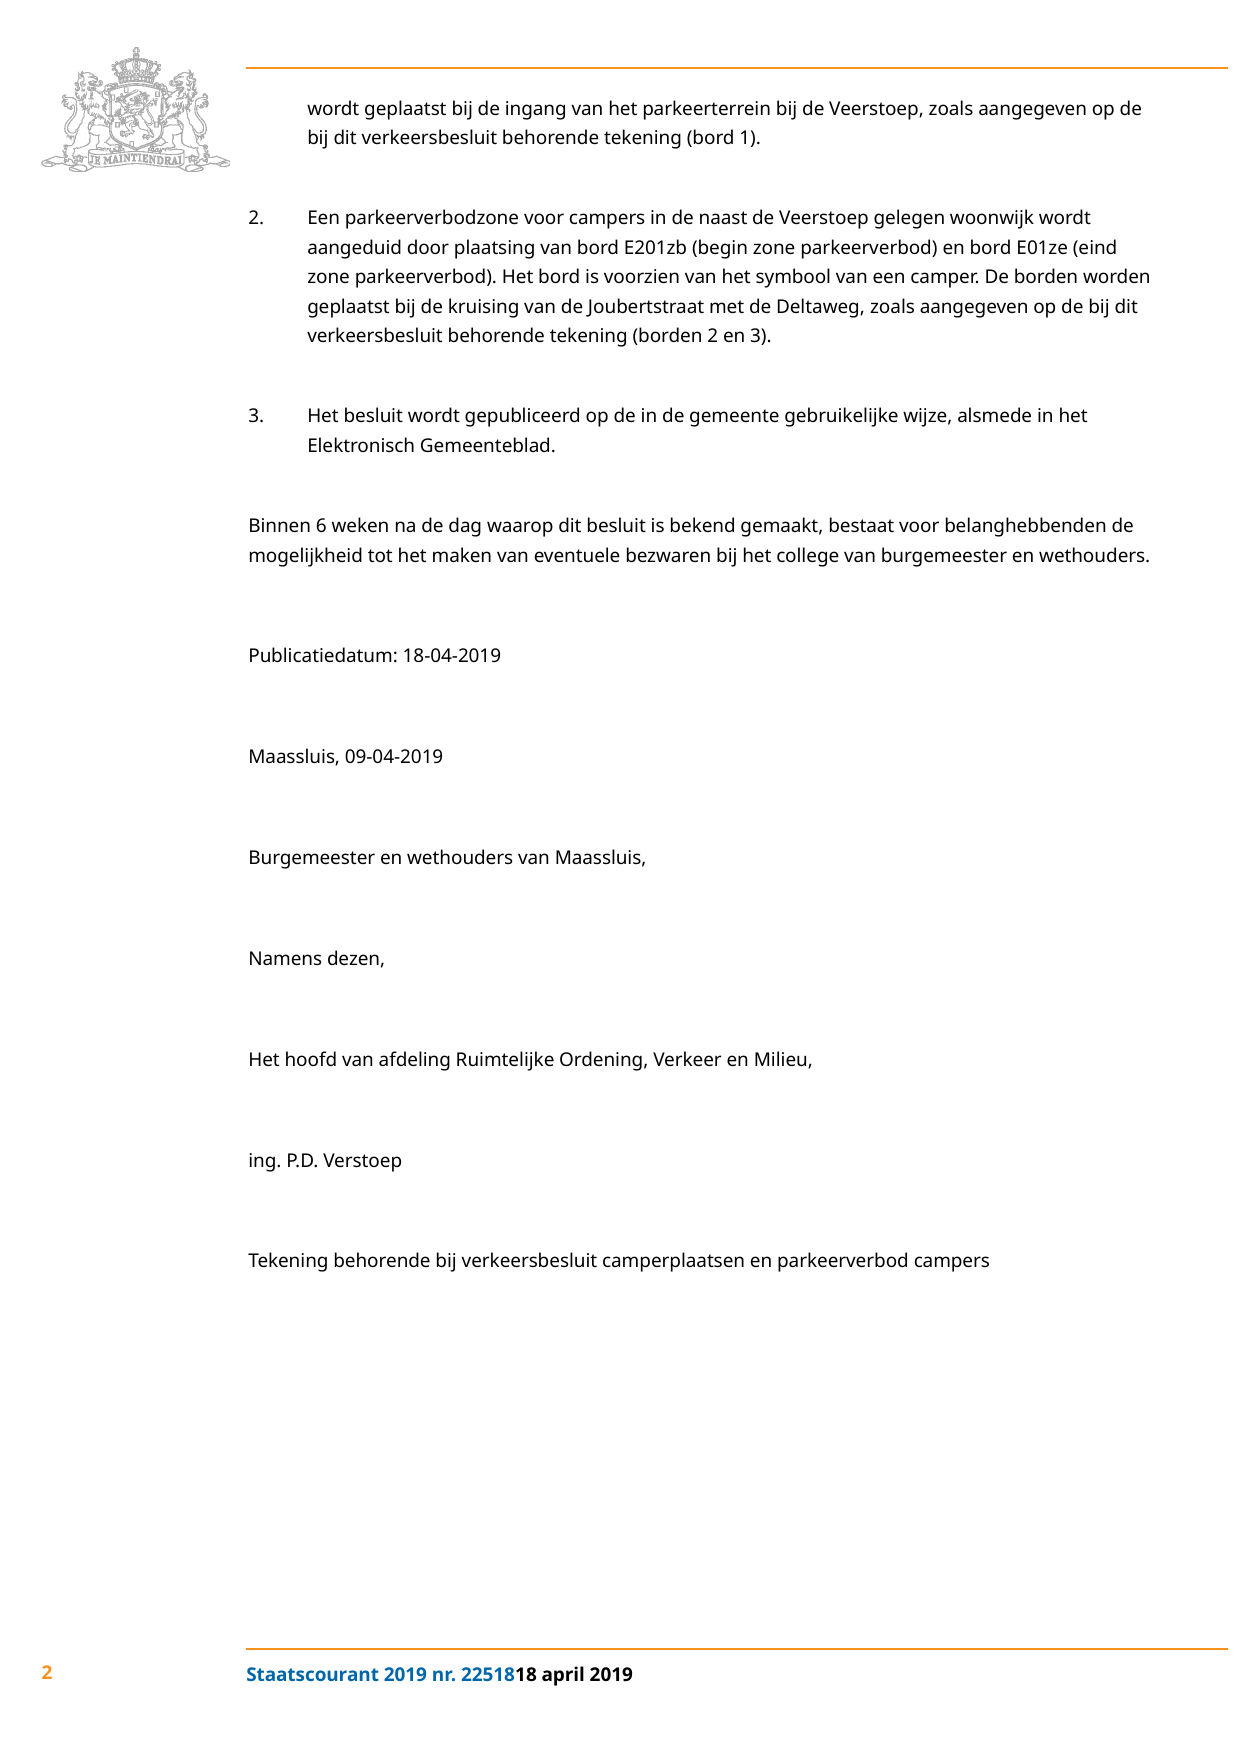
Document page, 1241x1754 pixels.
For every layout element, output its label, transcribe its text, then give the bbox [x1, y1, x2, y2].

text Publicatiedatum: 18-04-2019 [248, 643, 1152, 668]
text Burgemeester en wethouders van Maassluis, [248, 844, 1152, 870]
list Een parkeerverbodzone voor campers in de naast de Veerstoep gelegen woonwijk wordt aangeduid door plaatsing van bord E201zb (begin zone parkeerverbod) en bord E01ze (eind zone parkeerverbod). Het bord is voorzien van het symbool van een camper. De borden worden geplaatst bij de kruising van de Joubertstraat met de Deltaweg, zoals aangegeven op de bij dit verkeersbesluit behorende tekening (borden 2 en 3). [248, 204, 1152, 348]
text Maassluis, 09-04-2019 [248, 743, 1152, 769]
text Het hoofd van afdeling Ruimtelijke Ordening, Verkeer en Milieu, [248, 1046, 1152, 1072]
text Namens dezen, [248, 945, 1152, 971]
list wordt geplaatst bij de ingang van het parkeerterrein bij de Veerstoep, zoals aangegeven op de bij dit verkeersbesluit behorende tekening (bord 1). [248, 95, 1152, 150]
picture [41, 47, 231, 172]
text Binnen 6 weken na de dag waarop dit besluit is bekend gemaakt, bestaat voor belanghebbenden de mogelijkheid tot het maken van eventuele bezwaren bij het college van burgemeester en wethouders. [248, 512, 1152, 568]
text Tekening behorende bij verkeersbesluit camperplaatsen en parkeerverbod campers [248, 1248, 1152, 1273]
list Het besluit wordt gepubliceerd op de in de gemeente gebruikelijke wijze, alsmede in het Elektronisch Gemeenteblad. [248, 403, 1152, 458]
text ing. P.D. Verstoep [248, 1147, 1152, 1173]
